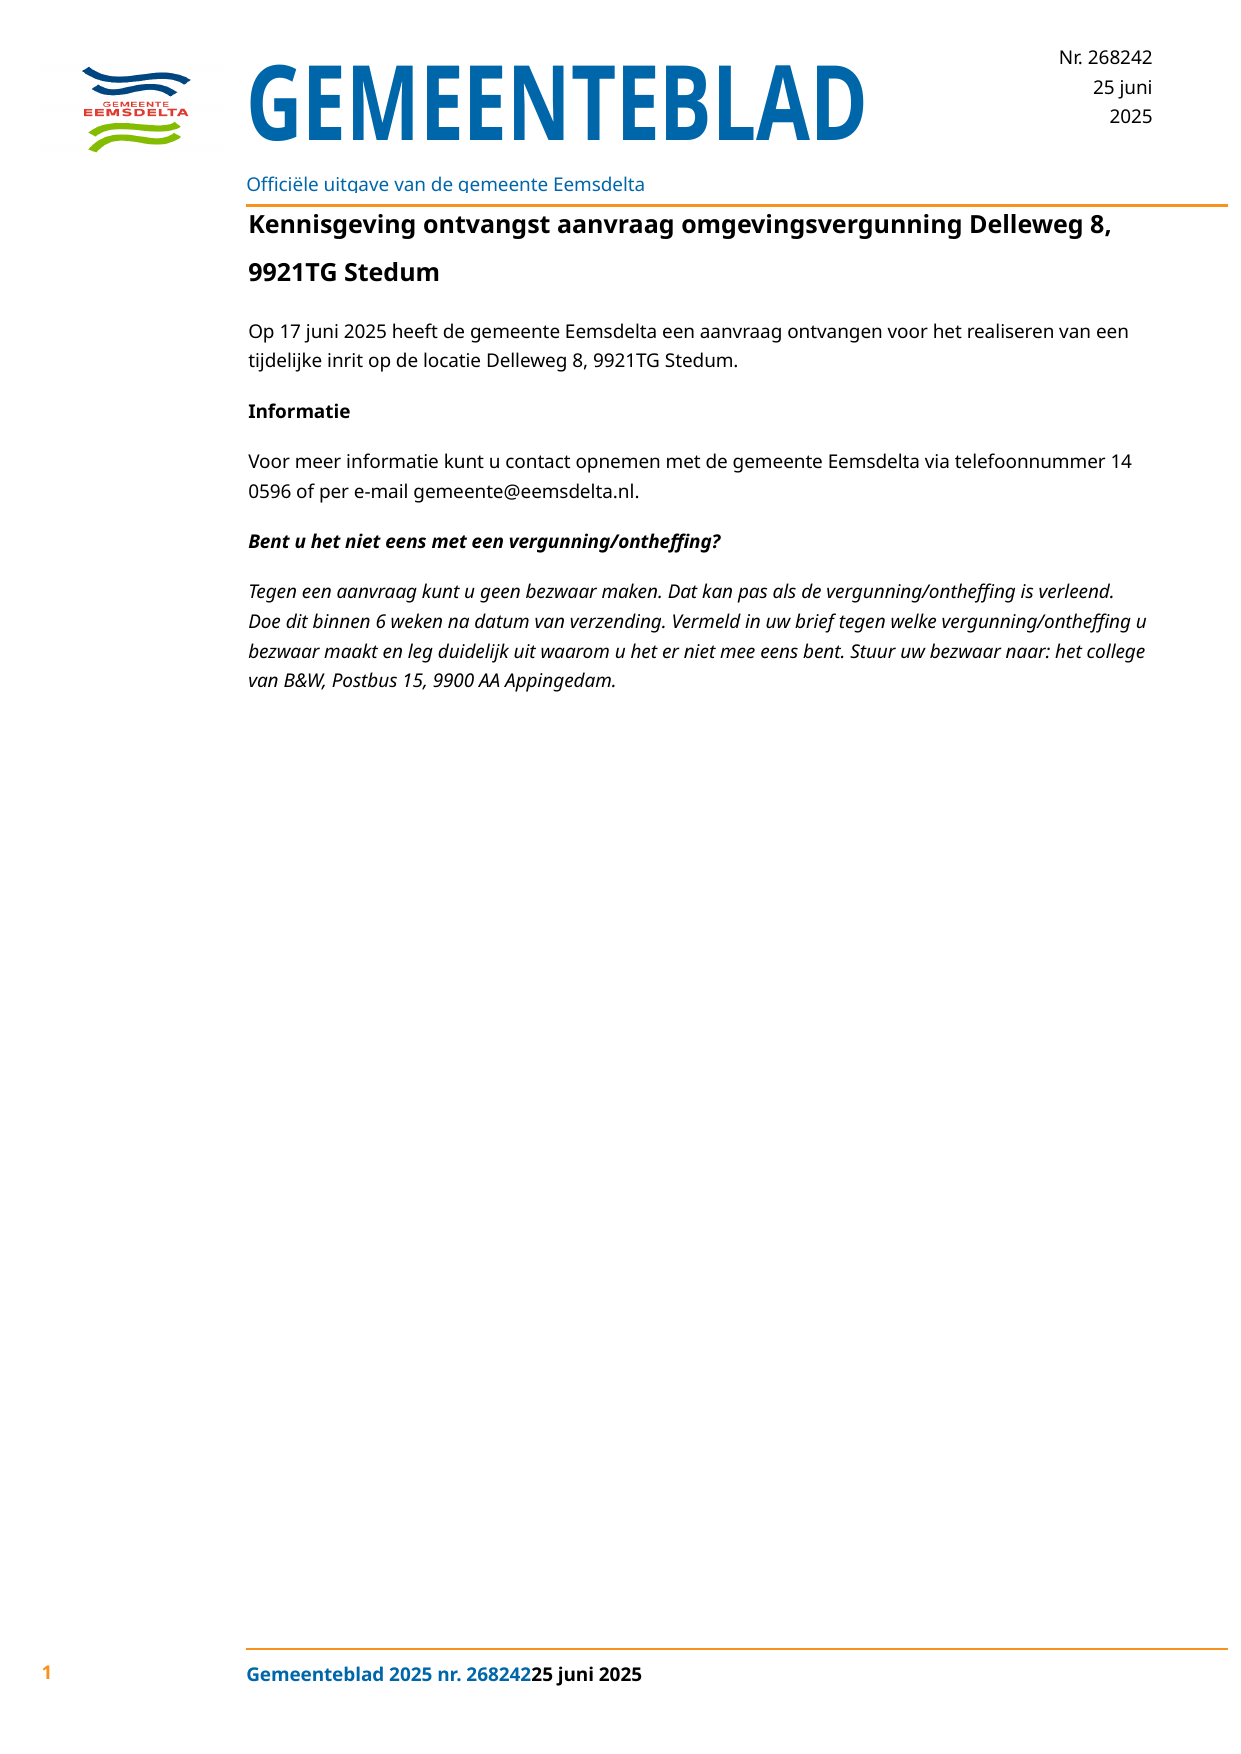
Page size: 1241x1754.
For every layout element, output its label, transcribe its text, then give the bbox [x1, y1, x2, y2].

text Op 17 juni 2025 heeft de gemeente Eemsdelta een aanvraag ontvangen voor het realiseren van een tijdelijke inrit op de locatie Delleweg 8, 9921TG Stedum. [248, 318, 1152, 373]
picture [41, 47, 231, 172]
text Informatie [248, 398, 1152, 424]
text Bent u het niet eens met een vergunning/ontheffing? [248, 528, 1152, 554]
text Tegen een aanvraag kunt u geen bezwaar maken. Dat kan pas als de vergunning/ontheffing is verleend. Doe dit binnen 6 weken na datum van verzending. Vermeld in uw brief tegen welke vergunning/ontheffing u bezwaar maakt en leg duidelijk uit waarom u het er niet mee eens bent. Stuur uw bezwaar naar: het college van B&W, Postbus 15, 9900 AA Appingedam. [248, 579, 1152, 693]
text Voor meer informatie kunt u contact opnemen met de gemeente Eemsdelta via telefoonnummer 14 0596 of per e-mail gemeente@eemsdelta.nl. [248, 448, 1152, 504]
text Kennisgeving ontvangst aanvraag omgevingsvergunning Delleweg 8, 9921TG Stedum [248, 207, 1152, 288]
